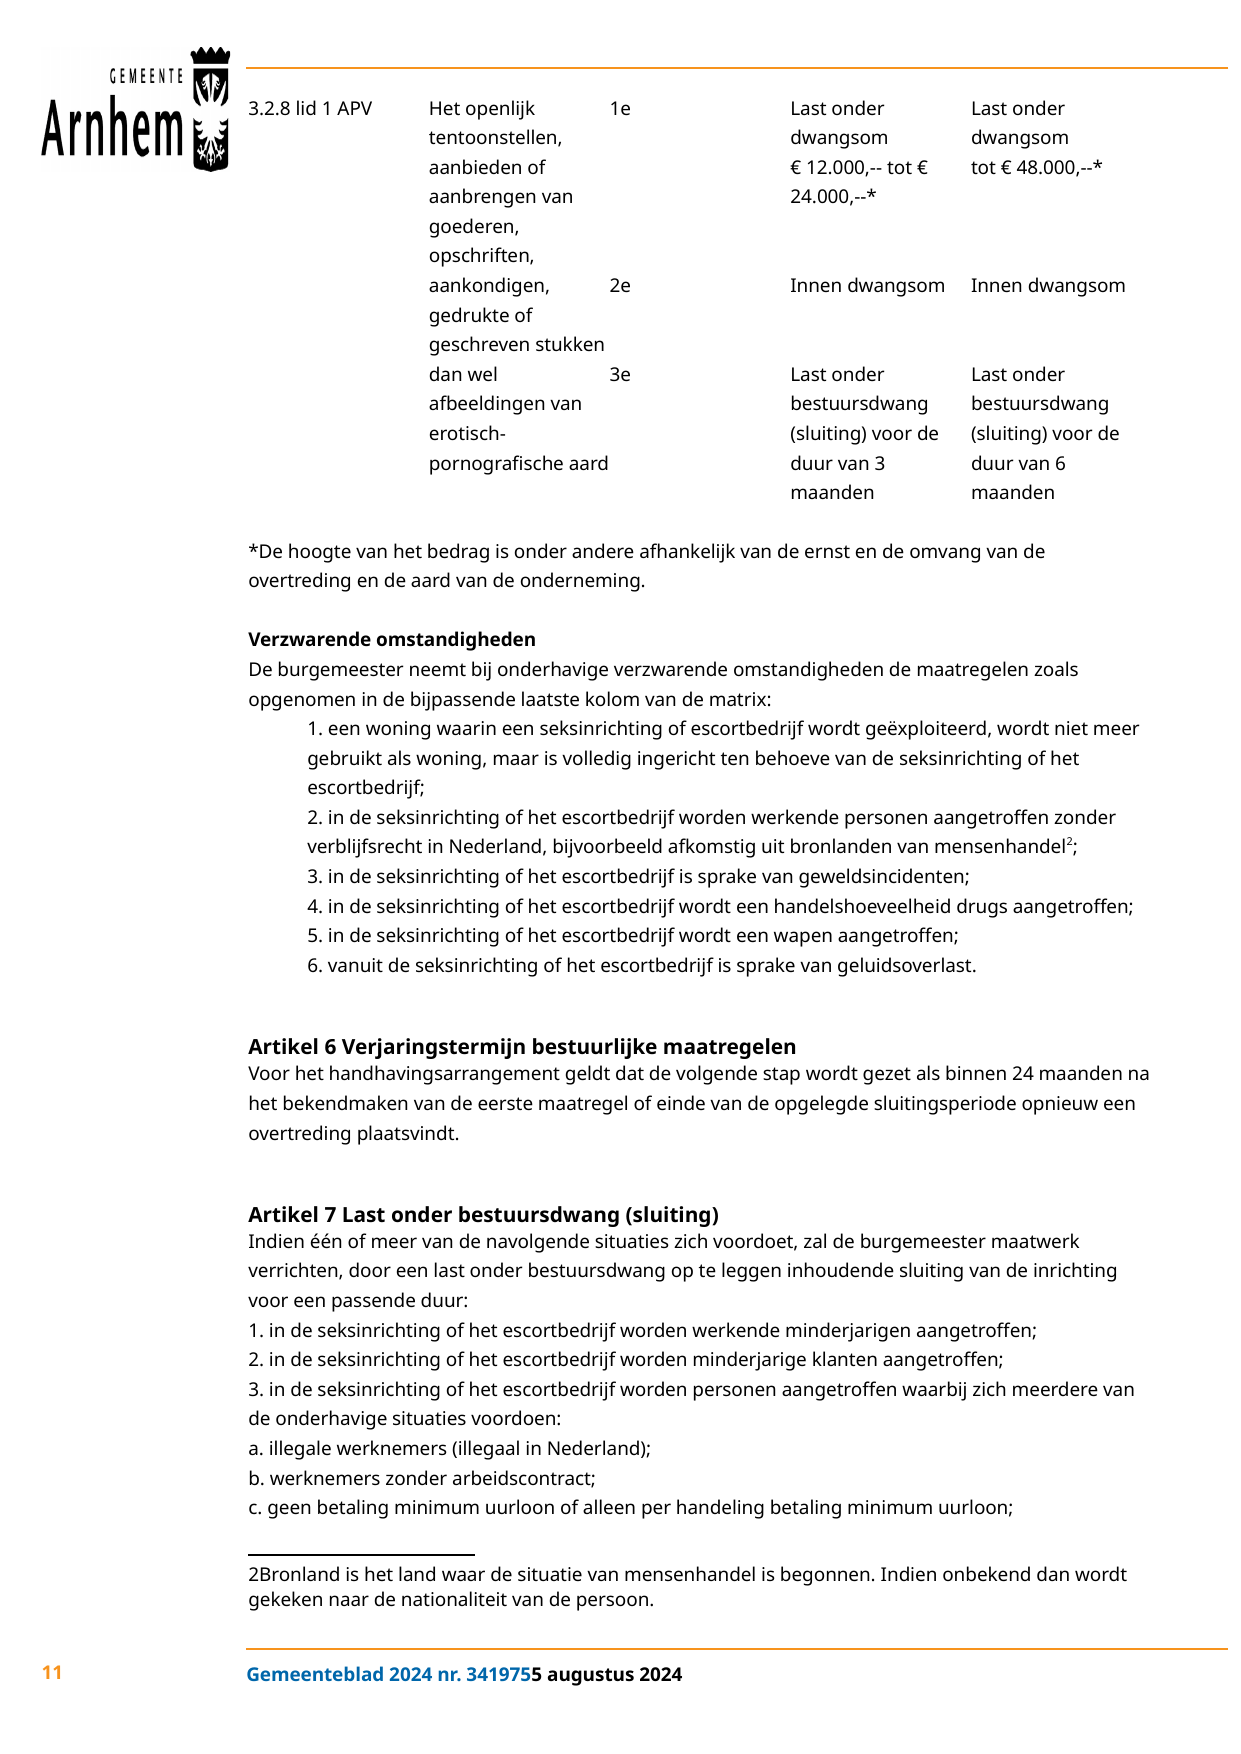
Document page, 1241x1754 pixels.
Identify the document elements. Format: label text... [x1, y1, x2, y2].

list 2. in de seksinrichting of het escortbedrijf worden werkende personen aangetroffen zonder verblijfsrecht in Nederland, bijvoorbeeld afkomstig uit bronlanden van mensenhandel; [248, 804, 1152, 859]
picture [41, 47, 231, 172]
list 1. een woning waarin een seksinrichting of escortbedrijf wordt geëxploiteerd, wordt niet meer gebruikt als woning, maar is volledig ingericht ten behoeve van de seksinrichting of het escortbedrijf; [248, 715, 1152, 800]
list 5. in de seksinrichting of het escortbedrijf wordt een wapen aangetroffen; [248, 922, 1152, 948]
text 1. in de seksinrichting of het escortbedrijf worden werkende minderjarigen aangetroffen; [248, 1317, 1152, 1343]
text b. werknemers zonder arbeidscontract; [248, 1465, 1152, 1491]
text Verzwarende omstandigheden [248, 627, 1152, 652]
text *De hoogte van het bedrag is onder andere afhankelijk van de ernst en de omvang van de overtreding en de aard van de onderneming. [248, 538, 1152, 593]
text Indien één of meer van de navolgende situaties zich voordoet, zal de burgemeester maatwerk verrichten, door een last onder bestuursdwang op te leggen inhoudende sluiting van de inrichting voor een passende duur: [248, 1228, 1152, 1313]
text Voor het handhavingsarrangement geldt dat de volgende stap wordt gezet als binnen 24 maanden na het bekendmaken van de eerste maatregel of einde van de opgelegde sluitingsperiode opnieuw een overtreding plaatsvindt. [248, 1061, 1152, 1145]
list Bronland is het land waar de situatie van mensenhandel is begonnen. Indien onbekend dan wordt gekeken naar de nationaliteit van de persoon. [248, 1561, 1152, 1612]
text 3. in de seksinrichting of het escortbedrijf worden personen aangetroffen waarbij zich meerdere van de onderhavige situaties voordoen: [248, 1376, 1152, 1431]
text 2. in de seksinrichting of het escortbedrijf worden minderjarige klanten aangetroffen; [248, 1346, 1152, 1372]
text Artikel 6 Verjaringstermijn bestuurlijke maatregelen [248, 1032, 1152, 1061]
table_cell Last onder dwangsom € 12.000,-- tot € 24.000,--* Innen dwangsom Last onder bestuursdwang (sluiting) voor de duur van 3 maanden [790, 95, 971, 535]
list 4. in de seksinrichting of het escortbedrijf wordt een handelshoeveelheid drugs aangetroffen; [248, 893, 1152, 919]
text c. geen betaling minimum uurloon of alleen per handeling betaling minimum uurloon; [248, 1494, 1152, 1520]
list 6. vanuit de seksinrichting of het escortbedrijf is sprake van geluidsoverlast. [248, 952, 1152, 978]
table_cell 1e 2e 3e [609, 95, 790, 535]
table_cell Het openlijk tentoonstellen, aanbieden of aanbrengen van goederen, opschriften, aankondigen, gedrukte of geschreven stukken dan wel afbeeldingen van erotisch-pornografische aard [429, 95, 609, 535]
table_cell 3.2.8 lid 1 APV [248, 95, 429, 535]
text De burgemeester neemt bij onderhavige verzwarende omstandigheden de maatregelen zoals opgenomen in de bijpassende laatste kolom van de matrix: [248, 656, 1152, 712]
text Artikel 7 Last onder bestuursdwang (sluiting) [248, 1200, 1152, 1228]
text a. illegale werknemers (illegaal in Nederland); [248, 1435, 1152, 1461]
table_cell Last onder dwangsom tot € 48.000,--* Innen dwangsom Last onder bestuursdwang (sluiting) voor de duur van 6 maanden [971, 95, 1152, 535]
list 3. in de seksinrichting of het escortbedrijf is sprake van geweldsincidenten; [248, 863, 1152, 889]
